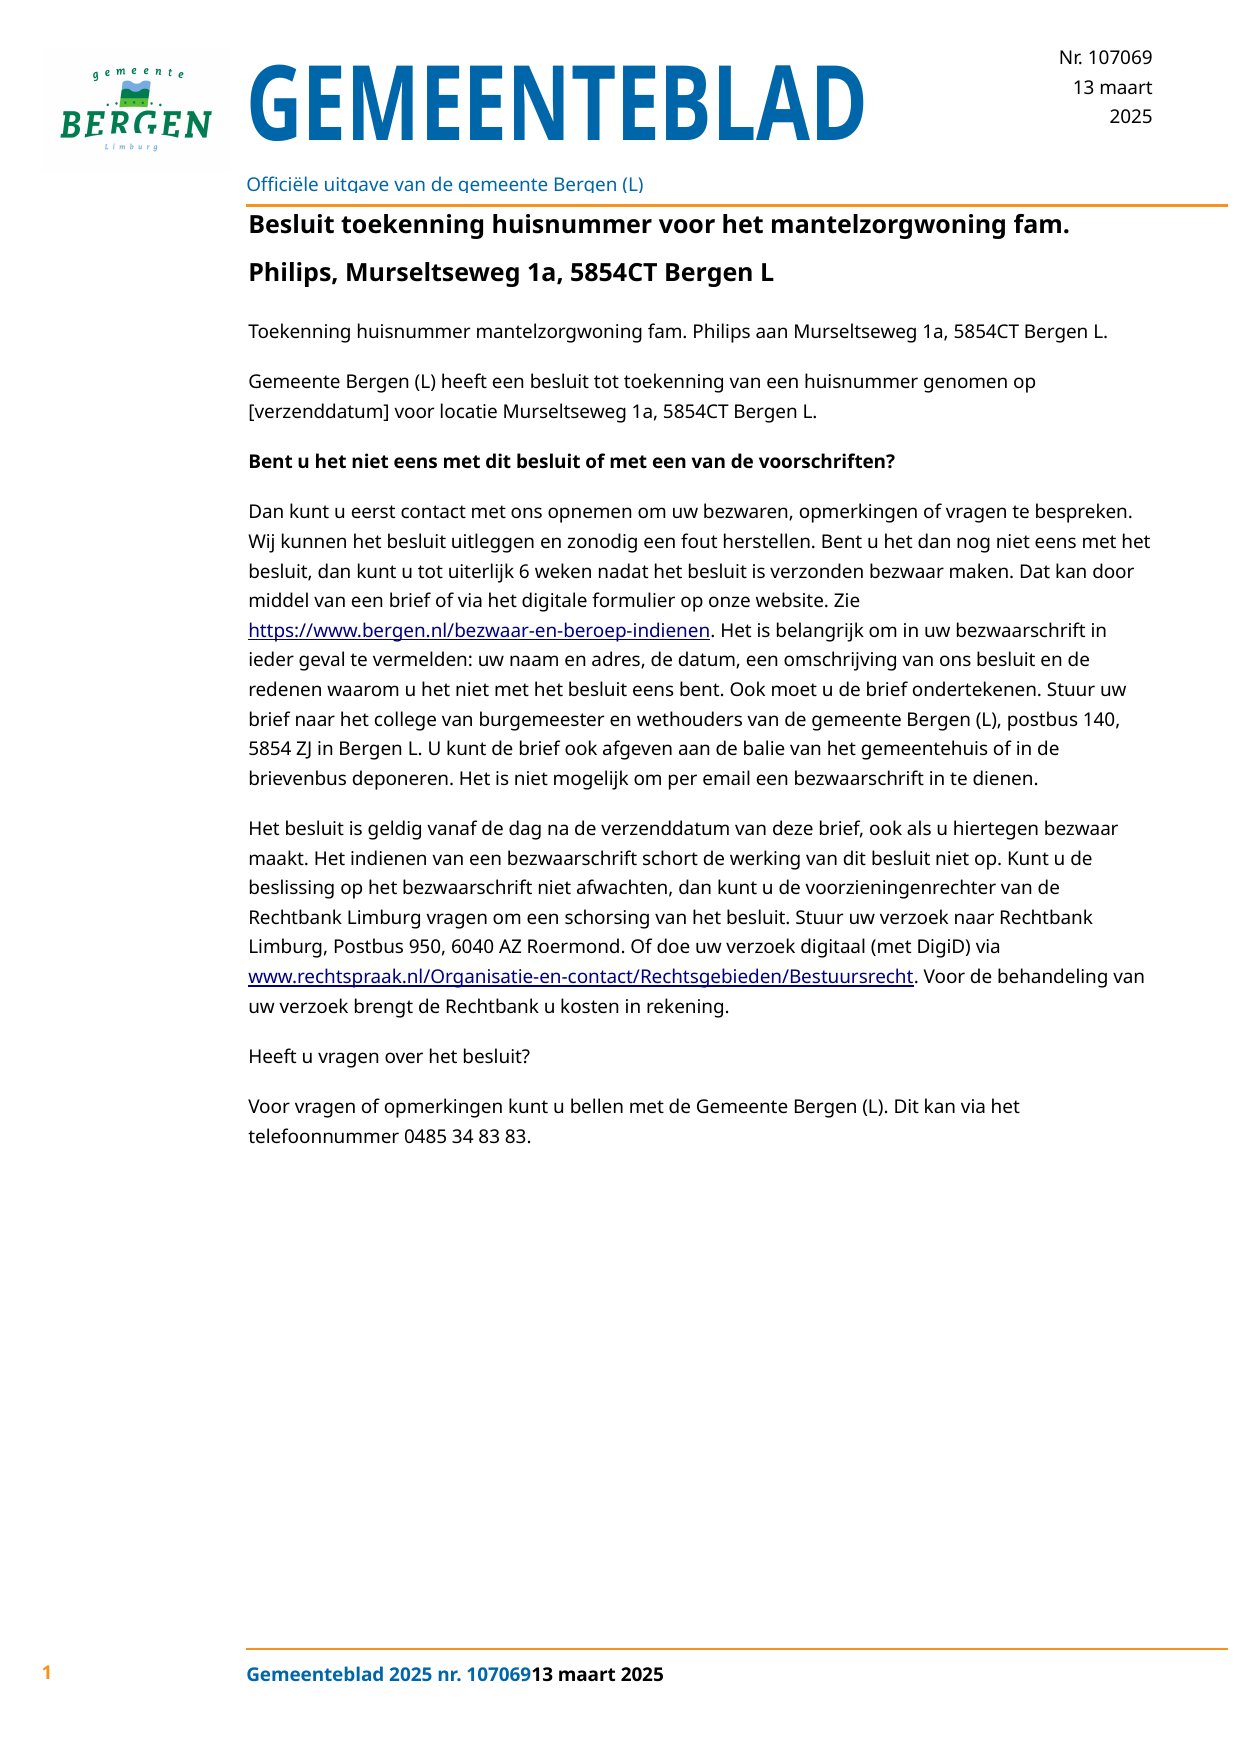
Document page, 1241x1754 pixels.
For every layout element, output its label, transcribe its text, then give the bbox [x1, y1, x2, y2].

text Toekenning huisnummer mantelzorgwoning fam. Philips aan Murseltseweg 1a, 5854CT Bergen L. [248, 318, 1152, 344]
text Bent u het niet eens met dit besluit of met een van de voorschriften? [248, 448, 1152, 474]
text Heeft u vragen over het besluit? [248, 1043, 1152, 1069]
text Dan kunt u eerst contact met ons opnemen om uw bezwaren, opmerkingen of vragen te bespreken. Wij kunnen het besluit uitleggen en zonodig een fout herstellen. Bent u het dan nog niet eens met het besluit, dan kunt u tot uiterlijk 6 weken nadat het besluit is verzonden bezwaar maken. Dat kan door middel van een brief of via het digitale formulier op onze website. Zie https://www.bergen.nl/bezwaar-en-beroep-indienen. Het is belangrijk om in uw bezwaarschrift in ieder geval te vermelden: uw naam en adres, de datum, een omschrijving van ons besluit en de redenen waarom u het niet met het besluit eens bent. Ook moet u de brief ondertekenen. Stuur uw brief naar het college van burgemeester en wethouders van de gemeente Bergen (L), postbus 140, 5854 ZJ in Bergen L. U kunt de brief ook afgeven aan de balie van het gemeentehuis of in de brievenbus deponeren. Het is niet mogelijk om per email een bezwaarschrift in te dienen. [248, 499, 1152, 791]
text Voor vragen of opmerkingen kunt u bellen met de Gemeente Bergen (L). Dit kan via het telefoonnummer 0485 34 83 83. [248, 1094, 1152, 1149]
text Het besluit is geldig vanaf de dag na de verzenddatum van deze brief, ook als u hiertegen bezwaar maakt. Het indienen van een bezwaarschrift schort de werking van dit besluit niet op. Kunt u de beslissing op het bezwaarschrift niet afwachten, dan kunt u de voorzieningenrechter van de Rechtbank Limburg vragen om een schorsing van het besluit. Stuur uw verzoek naar Rechtbank Limburg, Postbus 950, 6040 AZ Roermond. Of doe uw verzoek digitaal (met DigiD) via www.rechtspraak.nl/Organisatie-en-contact/Rechtsgebieden/Bestuursrecht. Voor de behandeling van uw verzoek brengt de Rechtbank u kosten in rekening. [248, 815, 1152, 1019]
text Besluit toekenning huisnummer voor het mantelzorgwoning fam. Philips, Murseltseweg 1a, 5854CT Bergen L [248, 207, 1152, 288]
text Gemeente Bergen (L) heeft een besluit tot toekenning van een huisnummer genomen op [verzenddatum] voor locatie Murseltseweg 1a, 5854CT Bergen L. [248, 368, 1152, 424]
picture [41, 47, 231, 172]
